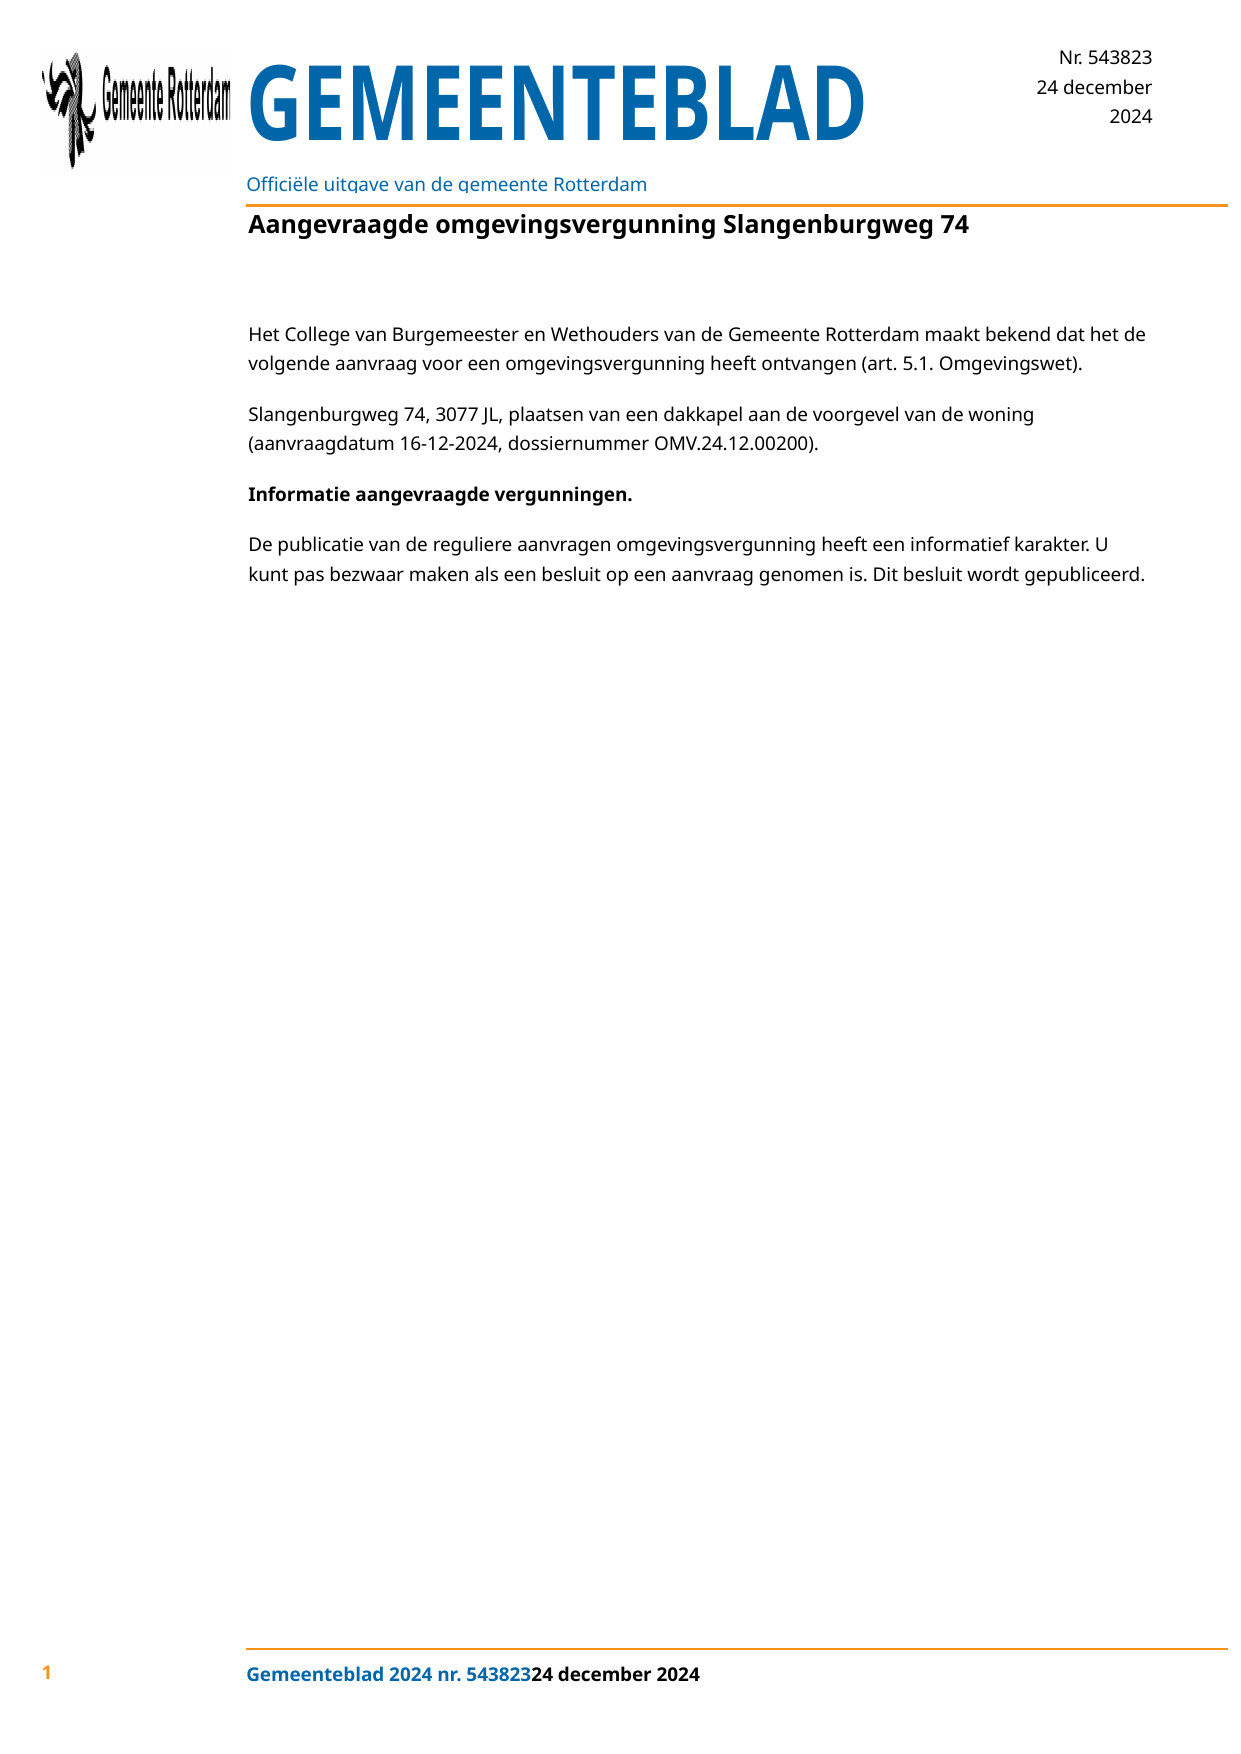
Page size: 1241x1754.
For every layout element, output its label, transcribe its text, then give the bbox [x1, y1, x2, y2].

text Slangenburgweg 74, 3077 JL, plaatsen van een dakkapel aan de voorgevel van de woning (aanvraagdatum 16-12-2024, dossiernummer OMV.24.12.00200). [248, 401, 1152, 456]
text Het College van Burgemeester en Wethouders van de Gemeente Rotterdam maakt bekend dat het de volgende aanvraag voor een omgevingsvergunning heeft ontvangen (art. 5.1. Omgevingswet). [248, 321, 1152, 376]
picture [41, 47, 231, 172]
text De publicatie van de reguliere aanvragen omgevingsvergunning heeft een informatief karakter. U kunt pas bezwaar maken als een besluit op een aanvraag genomen is. Dit besluit wordt gepubliceerd. [248, 531, 1152, 586]
text Aangevraagde omgevingsvergunning Slangenburgweg 74 [248, 207, 1152, 241]
text Informatie aangevraagde vergunningen. [248, 481, 1152, 506]
